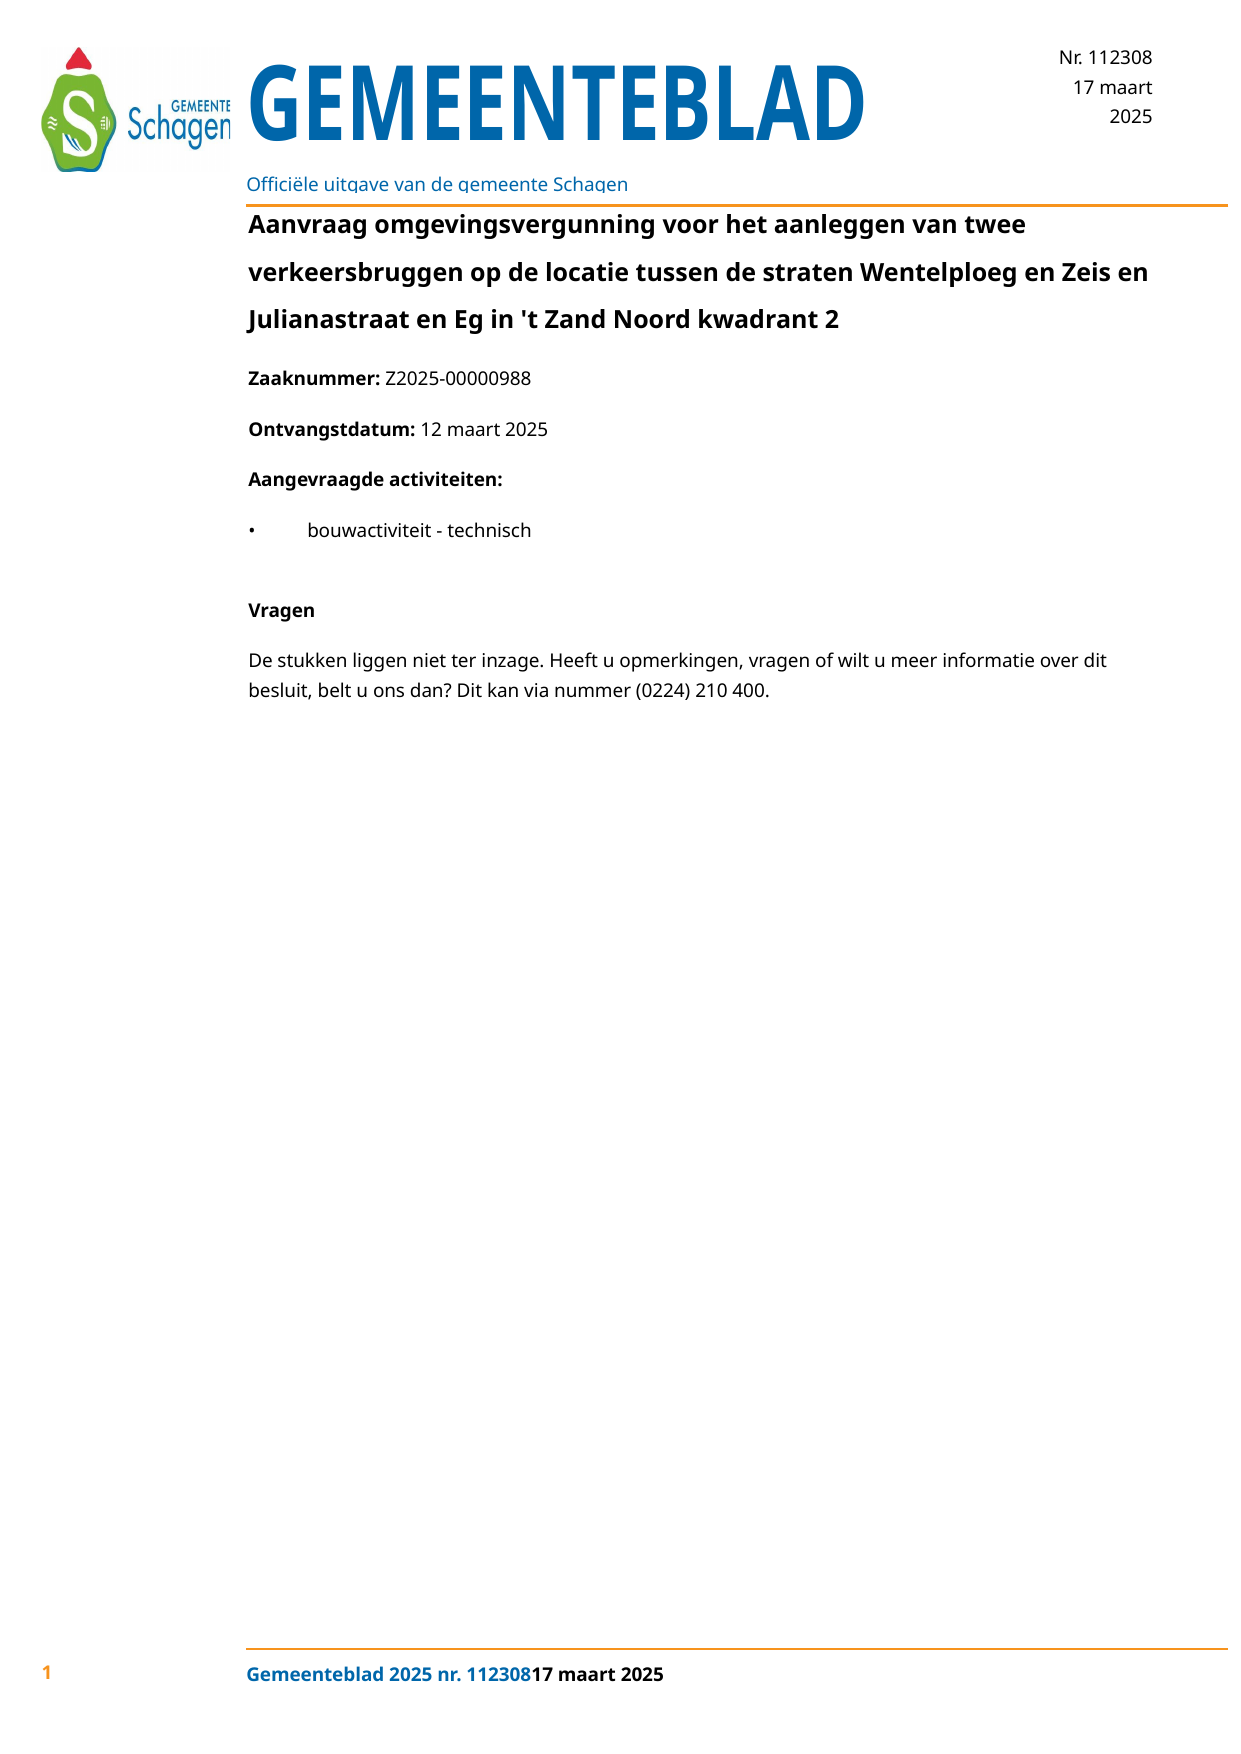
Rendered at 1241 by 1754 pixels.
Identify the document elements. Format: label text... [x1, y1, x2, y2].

picture [41, 47, 231, 172]
text Aangevraagde activiteiten: [248, 466, 1152, 492]
text Ontvangstdatum: 12 maart 2025 [248, 416, 1152, 442]
text Vragen [248, 597, 1152, 622]
text De stukken liggen niet ter inzage. Heeft u opmerkingen, vragen of wilt u meer informatie over dit besluit, belt u ons dan? Dit kan via nummer (0224) 210 400. [248, 647, 1152, 702]
list bouwactiviteit - technisch [248, 517, 1152, 542]
text Zaaknummer: Z2025-00000988 [248, 366, 1152, 391]
text Aanvraag omgevingsvergunning voor het aanleggen van twee verkeersbruggen op de locatie tussen de straten Wentelploeg en Zeis en Julianastraat en Eg in 't Zand Noord kwadrant 2 [248, 207, 1152, 336]
